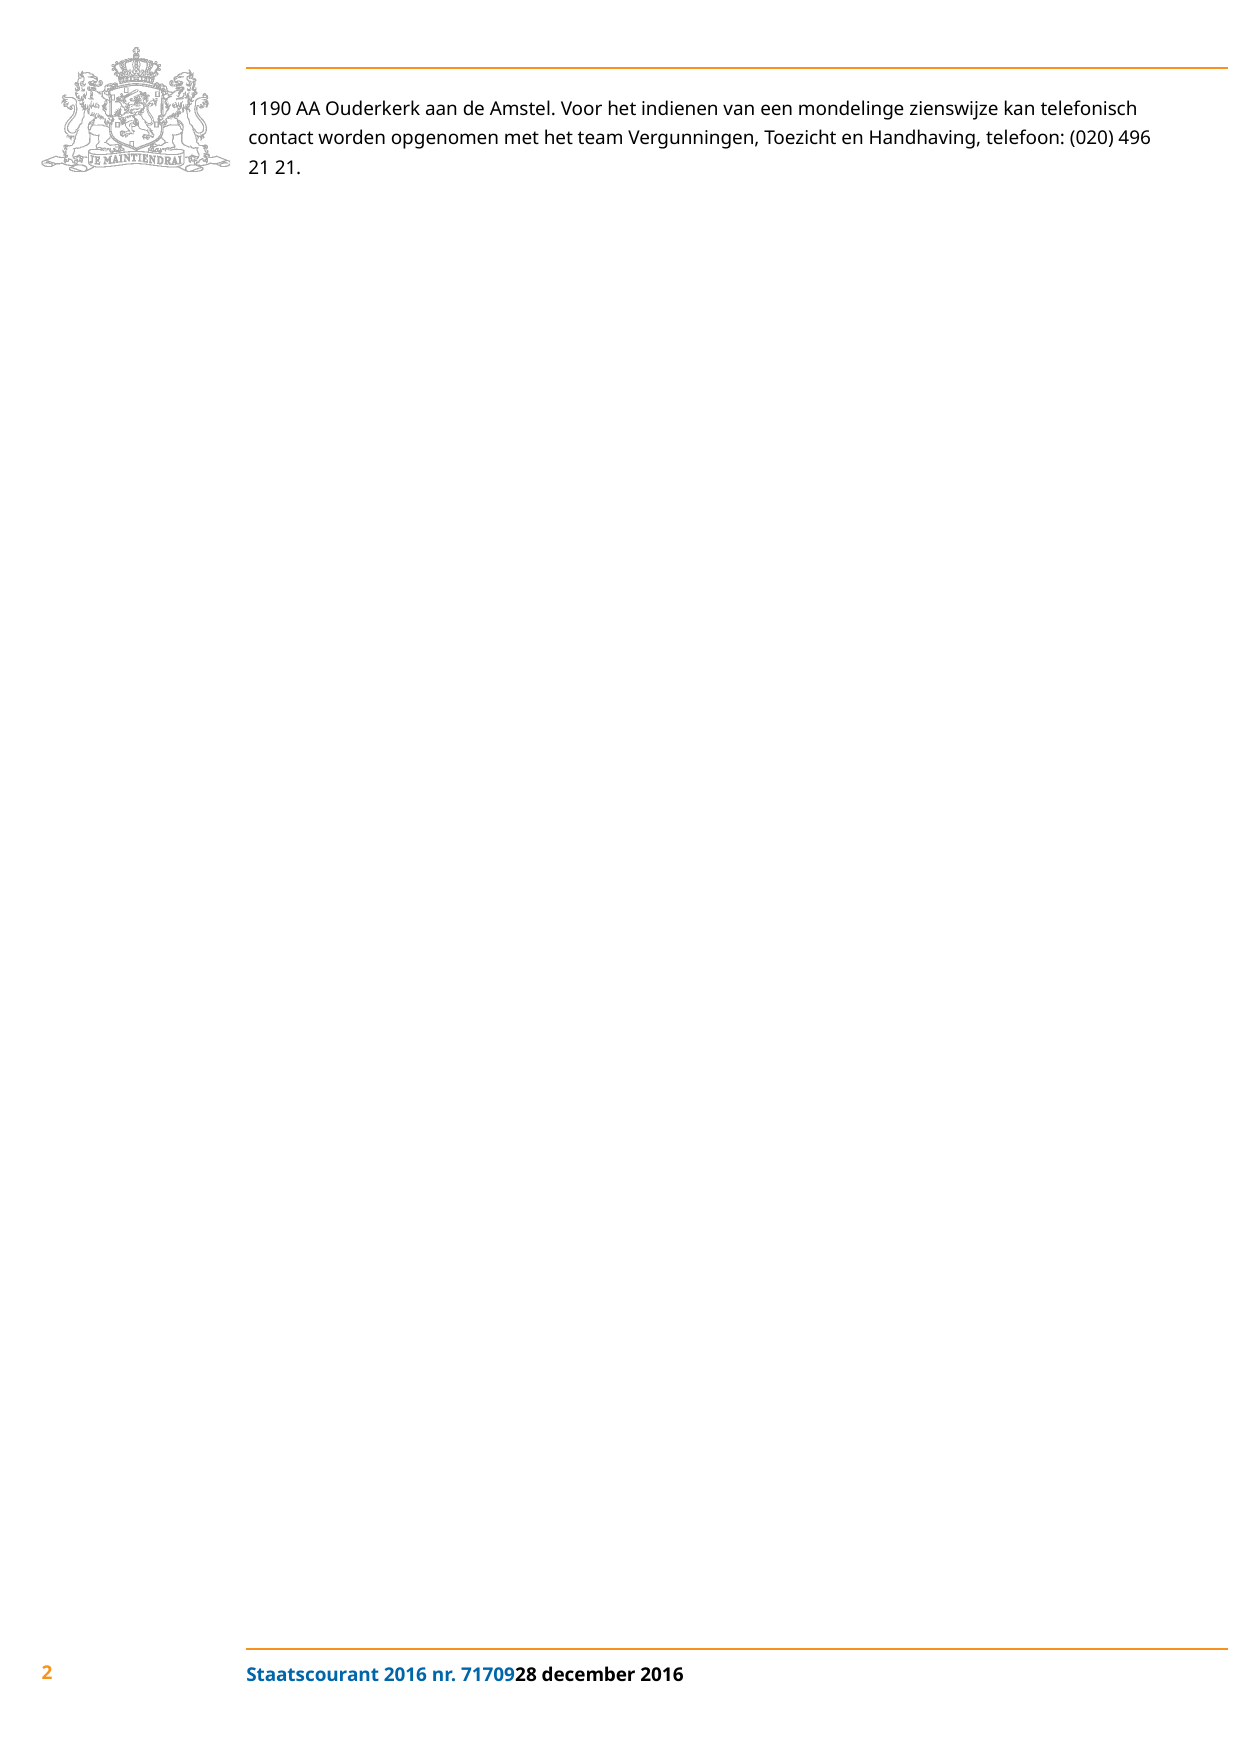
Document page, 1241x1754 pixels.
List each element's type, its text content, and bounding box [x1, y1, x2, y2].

picture [41, 47, 231, 172]
text 1190 AA Ouderkerk aan de Amstel. Voor het indienen van een mondelinge zienswijze kan telefonisch contact worden opgenomen met het team Vergunningen, Toezicht en Handhaving, telefoon: (020) 496 21 21. [248, 95, 1152, 180]
